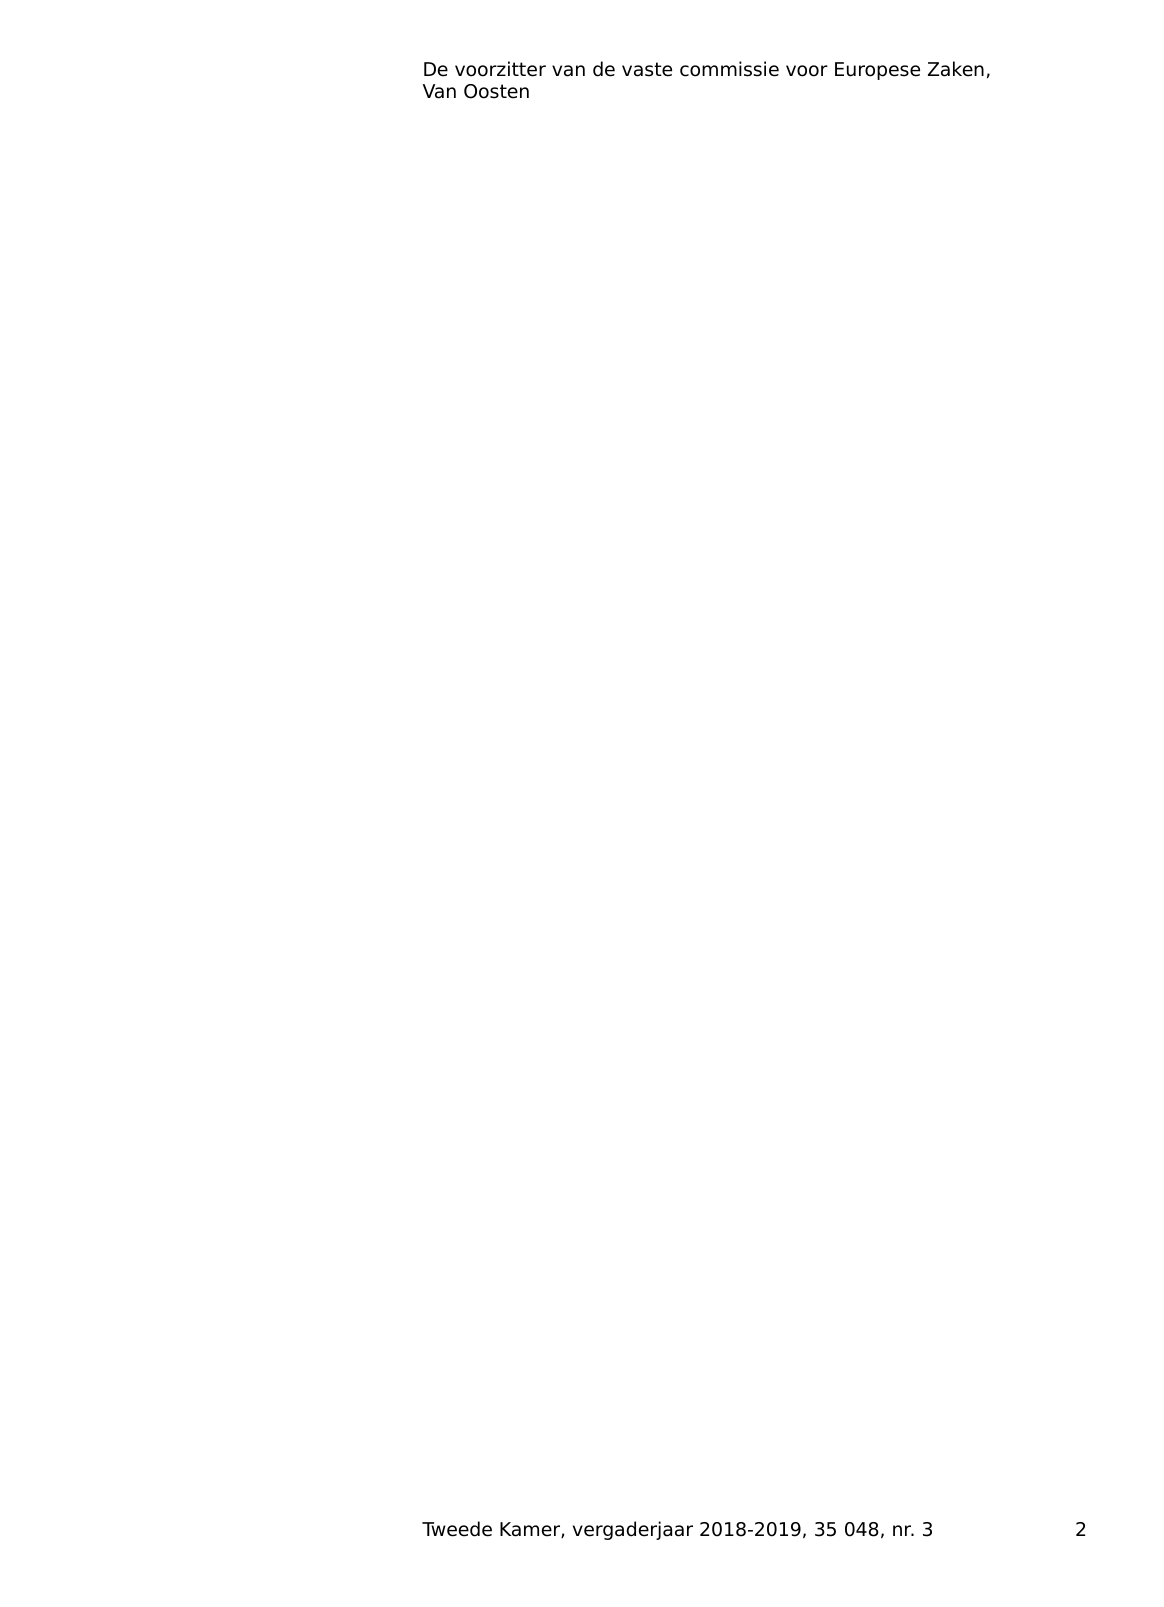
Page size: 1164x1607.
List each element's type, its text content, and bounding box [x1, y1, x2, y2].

text De voorzitter van de vaste commissie voor Europese Zaken, Van Oosten [422, 59, 1087, 103]
